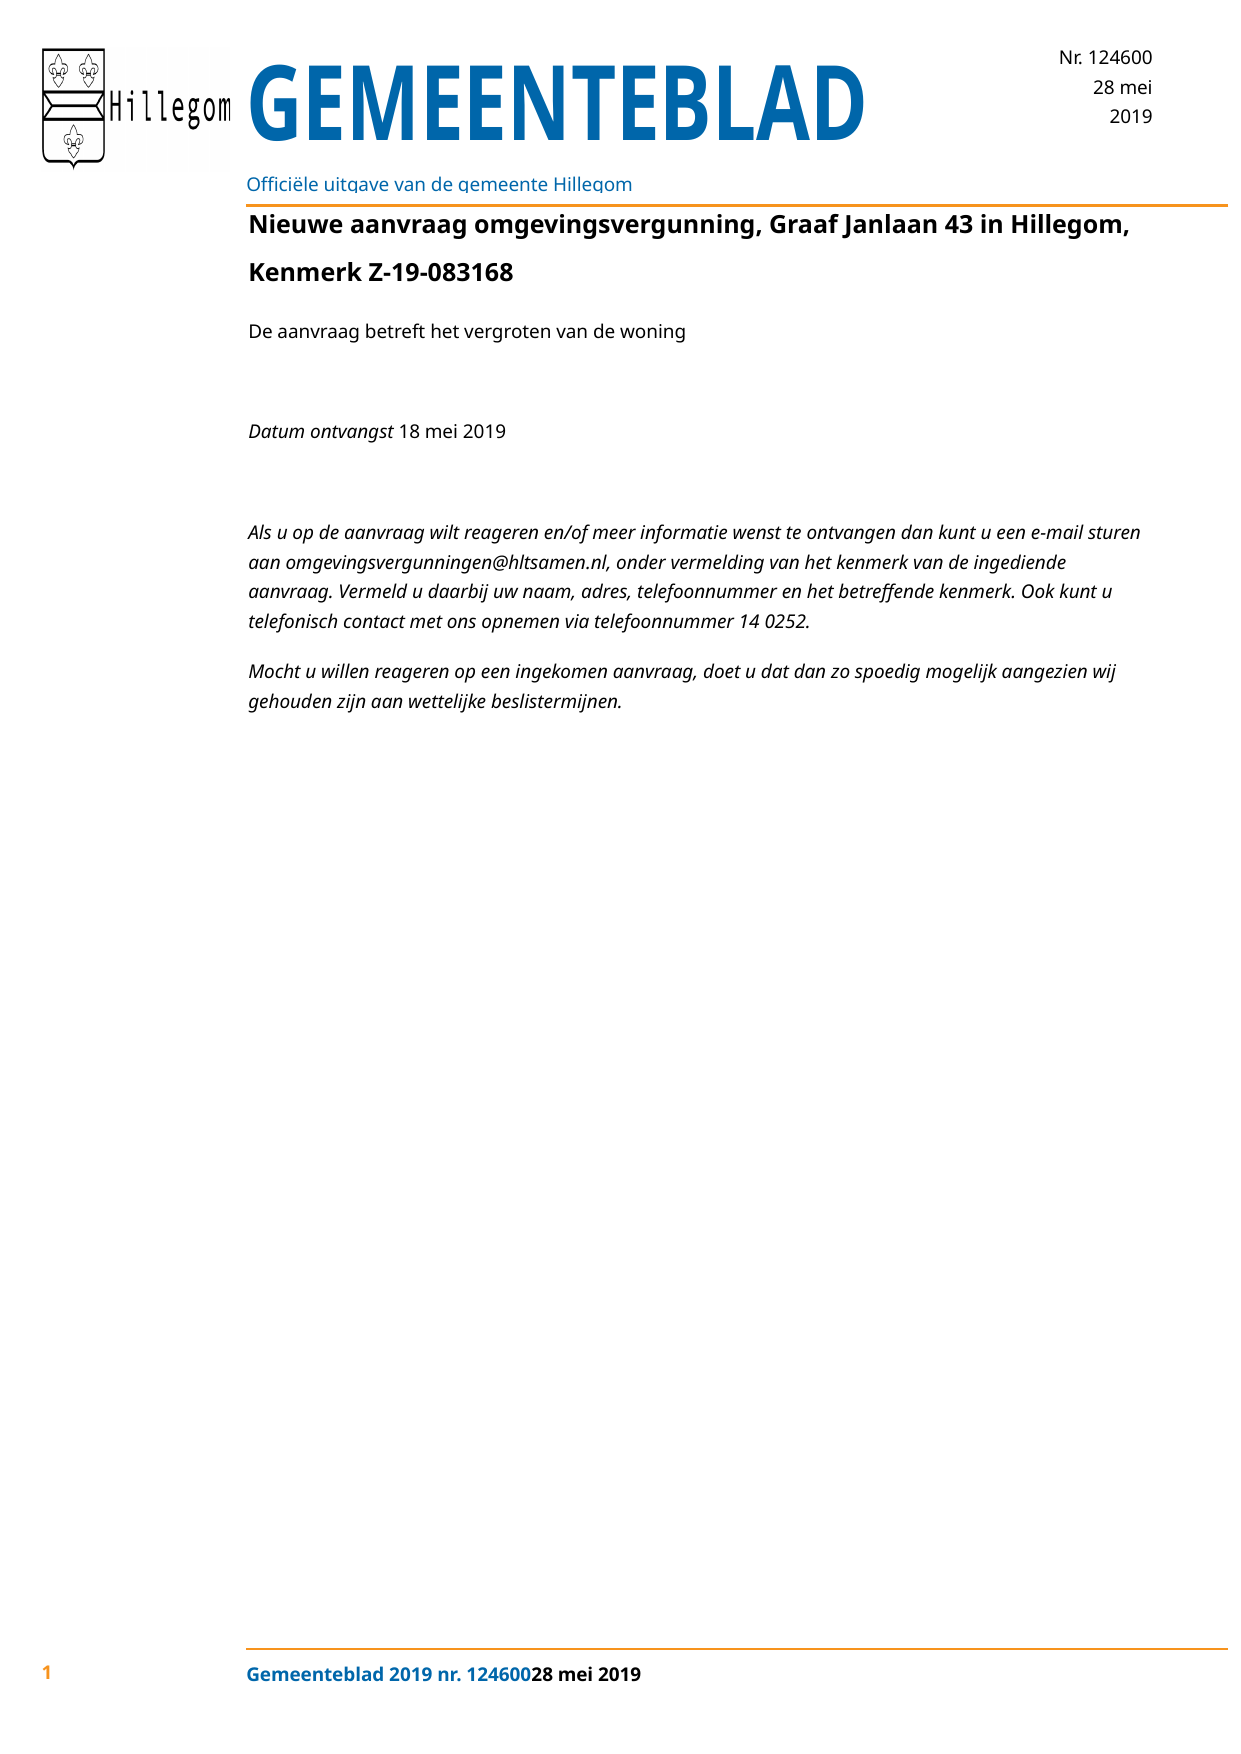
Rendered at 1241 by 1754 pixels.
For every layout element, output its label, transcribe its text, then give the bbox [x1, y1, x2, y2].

text Mocht u willen reageren op een ingekomen aanvraag, doet u dat dan zo spoedig mogelijk aangezien wij gehouden zijn aan wettelijke beslistermijnen. [248, 659, 1152, 714]
text De aanvraag betreft het vergroten van de woning [248, 318, 1152, 344]
text Datum ontvangst 18 mei 2019 [248, 419, 1152, 444]
text Nieuwe aanvraag omgevingsvergunning, Graaf Janlaan 43 in Hillegom, Kenmerk Z-19-083168 [248, 207, 1152, 288]
text Als u op de aanvraag wilt reageren en/of meer informatie wenst te ontvangen dan kunt u een e-mail sturen aan omgevingsvergunningen@hltsamen.nl, onder vermelding van het kenmerk van de ingediende aanvraag. Vermeld u daarbij uw naam, adres, telefoonnummer en het betreffende kenmerk. Ook kunt u telefonisch contact met ons opnemen via telefoonnummer 14 0252. [248, 519, 1152, 634]
picture [41, 47, 231, 172]
